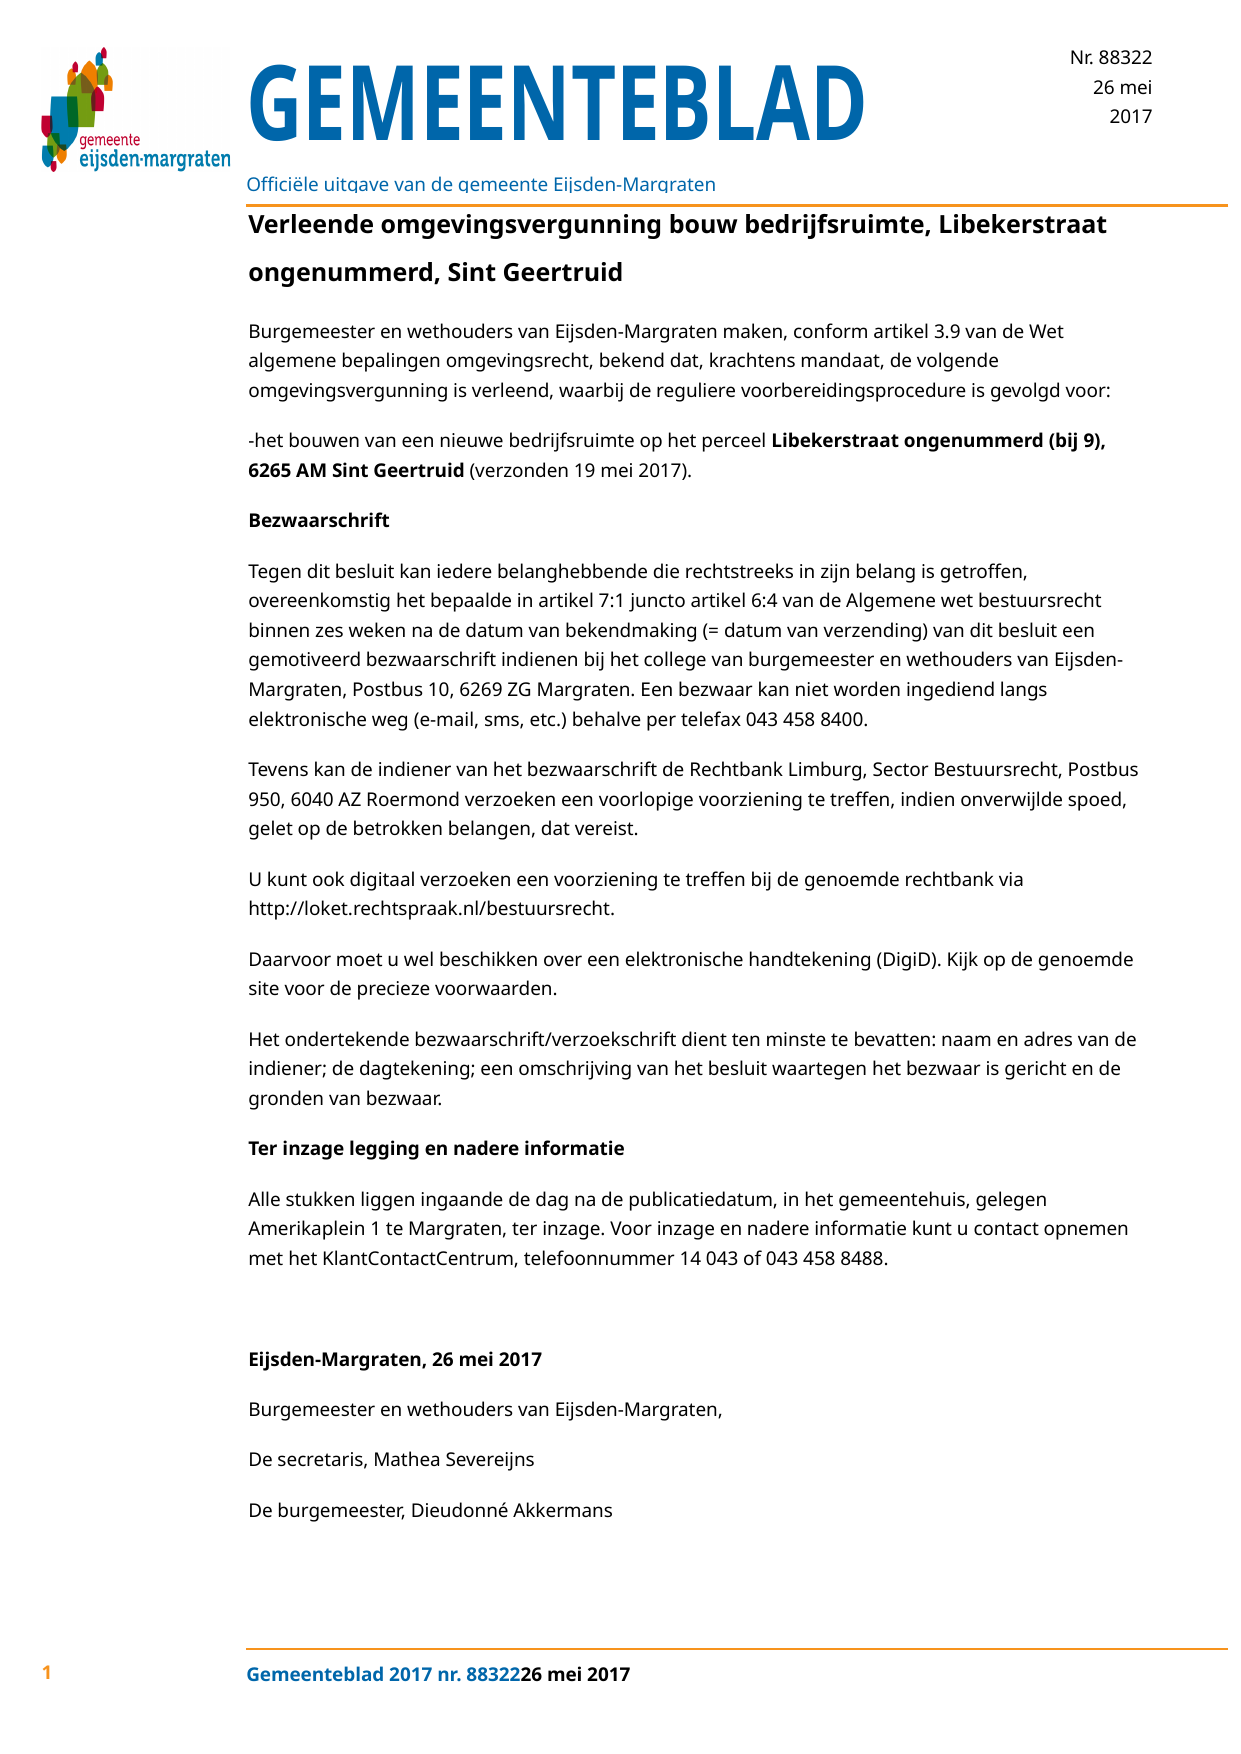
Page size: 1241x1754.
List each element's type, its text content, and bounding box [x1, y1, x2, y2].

text U kunt ook digitaal verzoeken een voorziening te treffen bij de genoemde rechtbank via http://loket.rechtspraak.nl/bestuursrecht. [248, 866, 1152, 921]
text Ter inzage legging en nadere informatie [248, 1135, 1152, 1161]
text Alle stukken liggen ingaande de dag na de publicatiedatum, in het gemeentehuis, gelegen Amerikaplein 1 te Margraten, ter inzage. Voor inzage en nadere informatie kunt u contact opnemen met het KlantContactCentrum, telefoonnummer 14 043 of 043 458 8488. [248, 1186, 1152, 1271]
text Daarvoor moet u wel beschikken over een elektronische handtekening (DigiD). Kijk op de genoemde site voor de precieze voorwaarden. [248, 946, 1152, 1001]
text -het bouwen van een nieuwe bedrijfsruimte op het perceel Libekerstraat ongenummerd (bij 9), 6265 AM Sint Geertruid (verzonden 19 mei 2017). [248, 427, 1152, 483]
text De secretaris, Mathea Severeijns [248, 1447, 1152, 1472]
text Tegen dit besluit kan iedere belanghebbende die rechtstreeks in zijn belang is getroffen, overeenkomstig het bepaalde in artikel 7:1 juncto artikel 6:4 van de Algemene wet bestuursrecht binnen zes weken na de datum van bekendmaking (= datum van verzending) van dit besluit een gemotiveerd bezwaarschrift indienen bij het college van burgemeester en wethouders van Eijsden-Margraten, Postbus 10, 6269 ZG Margraten. Een bezwaar kan niet worden ingediend langs elektronische weg (e-mail, sms, etc.) behalve per telefax 043 458 8400. [248, 558, 1152, 732]
text Burgemeester en wethouders van Eijsden-Margraten, [248, 1396, 1152, 1422]
text De burgemeester, Dieudonné Akkermans [248, 1497, 1152, 1523]
text Verleende omgevingsvergunning bouw bedrijfsruimte, Libekerstraat ongenummerd, Sint Geertruid [248, 207, 1152, 288]
text Tevens kan de indiener van het bezwaarschrift de Rechtbank Limburg, Sector Bestuursrecht, Postbus 950, 6040 AZ Roermond verzoeken een voorlopige voorziening te treffen, indien onverwijlde spoed, gelet op de betrokken belangen, dat vereist. [248, 756, 1152, 841]
text Eijsden-Margraten, 26 mei 2017 [248, 1346, 1152, 1372]
text Het ondertekende bezwaarschrift/verzoekschrift dient ten minste te bevatten: naam en adres van de indiener; de dagtekening; een omschrijving van het besluit waartegen het bezwaar is gericht en de gronden van bezwaar. [248, 1026, 1152, 1111]
picture [41, 47, 231, 172]
text Bezwaarschrift [248, 507, 1152, 533]
text Burgemeester en wethouders van Eijsden-Margraten maken, conform artikel 3.9 van de Wet algemene bepalingen omgevingsrecht, bekend dat, krachtens mandaat, de volgende omgevingsvergunning is verleend, waarbij de reguliere voorbereidingsprocedure is gevolgd voor: [248, 318, 1152, 403]
